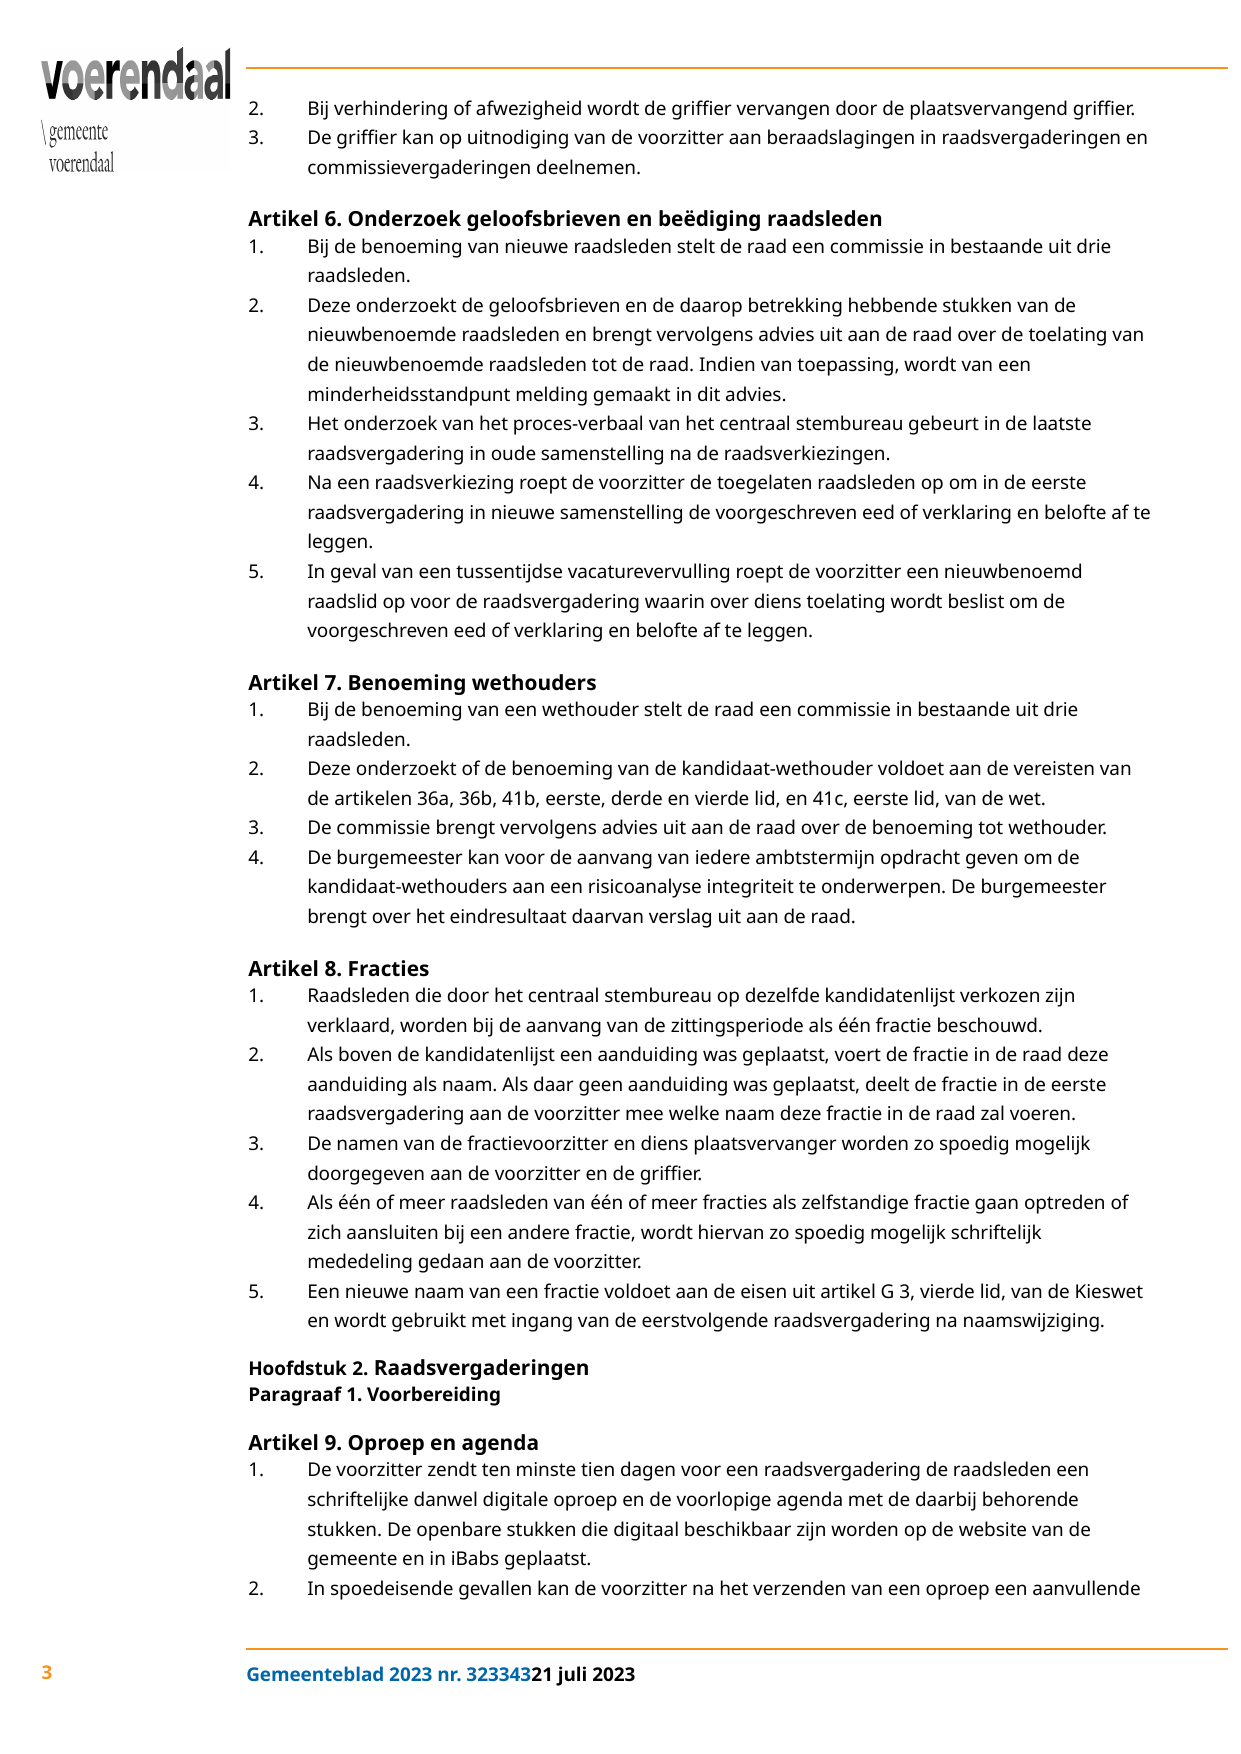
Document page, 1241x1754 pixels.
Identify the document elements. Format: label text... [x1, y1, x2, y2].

text Artikel 7. Benoeming wethouders [248, 668, 1152, 696]
text Artikel 6. Onderzoek geloofsbrieven en beëdiging raadsleden [248, 204, 1152, 233]
list Als één of meer raadsleden van één of meer fracties als zelfstandige fractie gaan optreden of zich aansluiten bij een andere fractie, wordt hiervan zo spoedig mogelijk schriftelijk mededeling gedaan aan de voorzitter. [248, 1189, 1152, 1274]
text Paragraaf 1. Voorbereiding [248, 1382, 1152, 1407]
list De burgemeester kan voor de aanvang van iedere ambtstermijn opdracht geven om de kandidaat-wethouders aan een risicoanalyse integriteit te onderwerpen. De burgemeester brengt over het eindresultaat daarvan verslag uit aan de raad. [248, 844, 1152, 929]
list In spoedeisende gevallen kan de voorzitter na het verzenden van een oproep een aanvullende [248, 1575, 1152, 1601]
list Na een raadsverkiezing roept de voorzitter de toegelaten raadsleden op om in de eerste raadsvergadering in nieuwe samenstelling de voorgeschreven eed of verklaring en belofte af te leggen. [248, 469, 1152, 554]
list In geval van een tussentijdse vacaturevervulling roept de voorzitter een nieuwbenoemd raadslid op voor de raadsvergadering waarin over diens toelating wordt beslist om de voorgeschreven eed of verklaring en belofte af te leggen. [248, 558, 1152, 643]
list Raadsleden die door het centraal stembureau op dezelfde kandidatenlijst verkozen zijn verklaard, worden bij de aanvang van de zittingsperiode als één fractie beschouwd. [248, 982, 1152, 1037]
text Hoofdstuk 2. Raadsvergaderingen [248, 1353, 1152, 1382]
list De commissie brengt vervolgens advies uit aan de raad over de benoeming tot wethouder. [248, 814, 1152, 840]
list Het onderzoek van het proces-verbaal van het centraal stembureau gebeurt in de laatste raadsvergadering in oude samenstelling na de raadsverkiezingen. [248, 410, 1152, 466]
list Een nieuwe naam van een fractie voldoet aan de eisen uit artikel G 3, vierde lid, van de Kieswet en wordt gebruikt met ingang van de eerstvolgende raadsvergadering na naamswijziging. [248, 1278, 1152, 1333]
list Bij verhindering of afwezigheid wordt de griffier vervangen door de plaatsvervangend griffier. [248, 95, 1152, 121]
text Artikel 9. Oproep en agenda [248, 1428, 1152, 1457]
picture [41, 47, 231, 172]
list De griffier kan op uitnodiging van de voorzitter aan beraadslagingen in raadsvergaderingen en commissievergaderingen deelnemen. [248, 124, 1152, 180]
list De namen van de fractievoorzitter en diens plaatsvervanger worden zo spoedig mogelijk doorgegeven aan de voorzitter en de griffier. [248, 1130, 1152, 1185]
list Deze onderzoekt of de benoeming van de kandidaat-wethouder voldoet aan de vereisten van de artikelen 36a, 36b, 41b, eerste, derde en vierde lid, en 41c, eerste lid, van de wet. [248, 755, 1152, 811]
text Artikel 8. Fracties [248, 954, 1152, 982]
list De voorzitter zendt ten minste tien dagen voor een raadsvergadering de raadsleden een schriftelijke danwel digitale oproep en de voorlopige agenda met de daarbij behorende stukken. De openbare stukken die digitaal beschikbaar zijn worden op de website van de gemeente en in iBabs geplaatst. [248, 1457, 1152, 1571]
list Bij de benoeming van een wethouder stelt de raad een commissie in bestaande uit drie raadsleden. [248, 696, 1152, 752]
list Deze onderzoekt de geloofsbrieven en de daarop betrekking hebbende stukken van de nieuwbenoemde raadsleden en brengt vervolgens advies uit aan de raad over de toelating van de nieuwbenoemde raadsleden tot de raad. Indien van toepassing, wordt van een minderheidsstandpunt melding gemaakt in dit advies. [248, 292, 1152, 406]
list Bij de benoeming van nieuwe raadsleden stelt de raad een commissie in bestaande uit drie raadsleden. [248, 233, 1152, 288]
list Als boven de kandidatenlijst een aanduiding was geplaatst, voert de fractie in de raad deze aanduiding als naam. Als daar geen aanduiding was geplaatst, deelt de fractie in de eerste raadsvergadering aan de voorzitter mee welke naam deze fractie in de raad zal voeren. [248, 1041, 1152, 1126]
